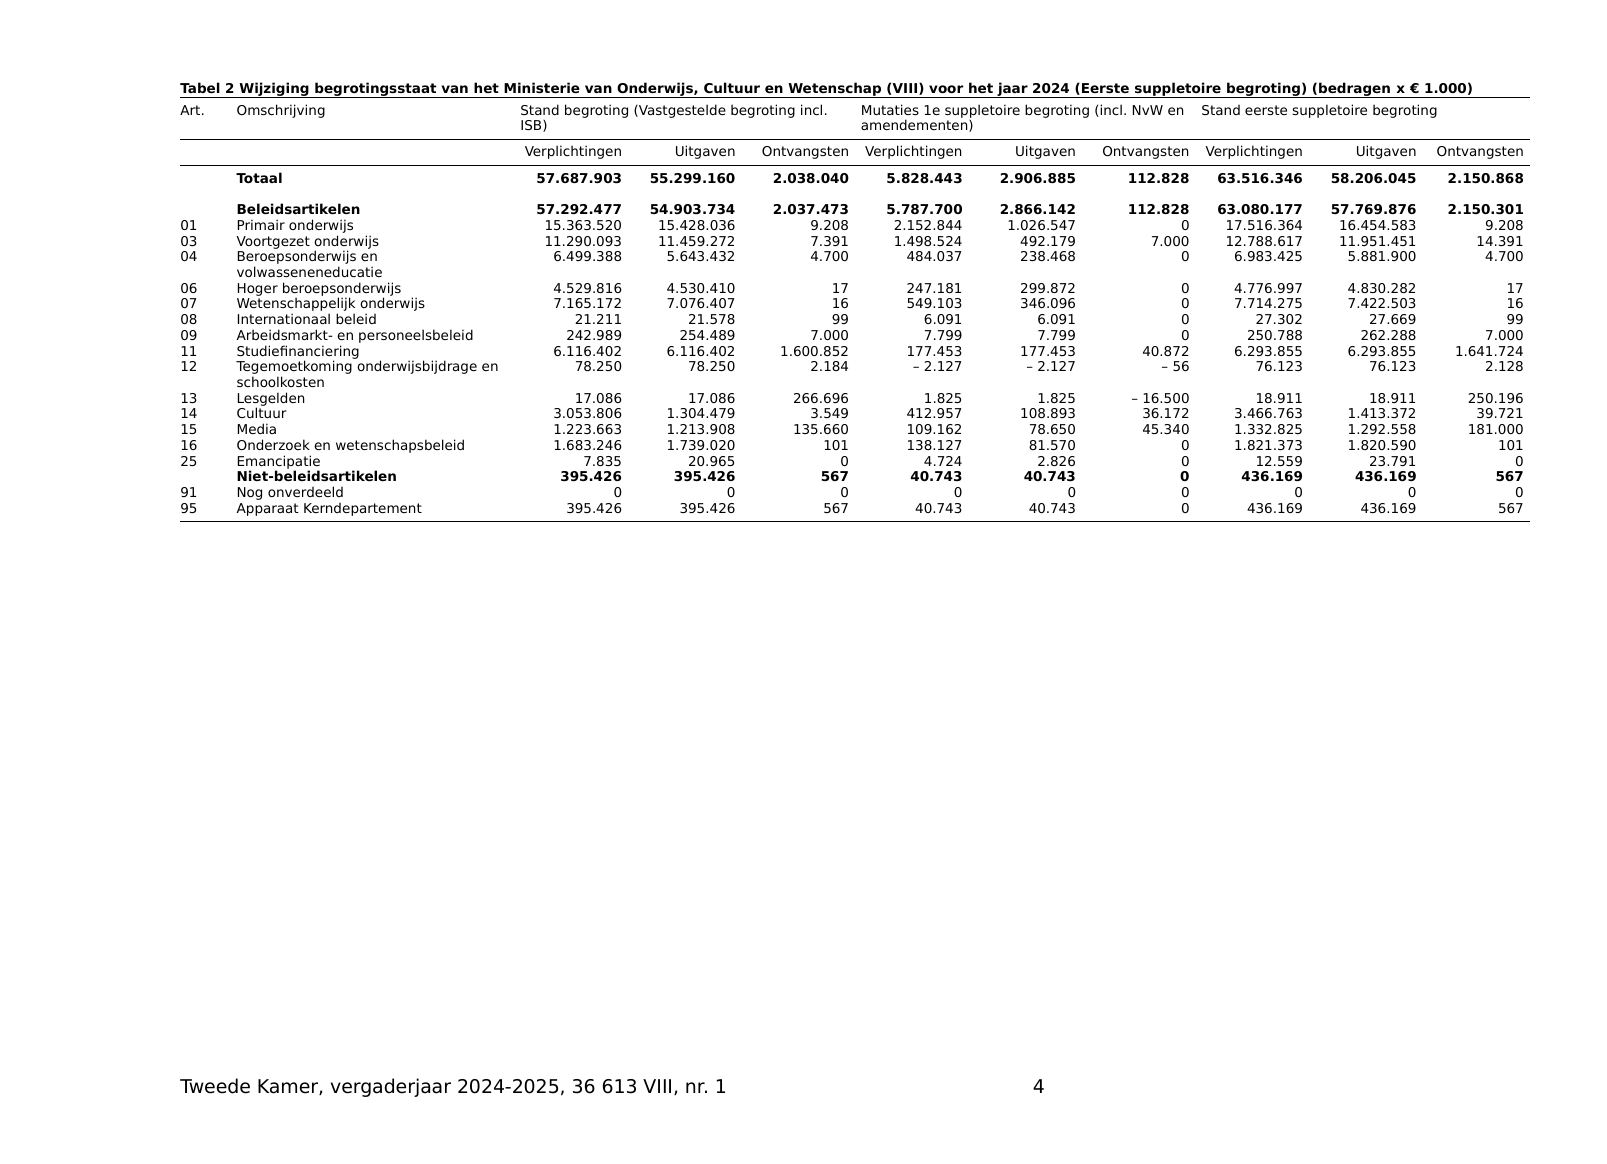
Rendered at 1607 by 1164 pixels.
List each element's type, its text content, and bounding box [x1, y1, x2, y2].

table_cell 4.700 [741, 249, 855, 281]
table_cell 177.453 [968, 344, 1082, 359]
table_cell 2.150.301 [1422, 202, 1529, 218]
table_cell Totaal [231, 166, 514, 186]
table_cell 5.828.443 [855, 166, 968, 186]
table_cell 78.250 [514, 359, 628, 391]
table_cell 436.169 [1195, 501, 1309, 521]
table_cell 7.422.503 [1309, 296, 1422, 312]
table_cell 03 [180, 233, 231, 249]
table_cell Beleidsartikelen [231, 202, 514, 218]
table_cell 492.179 [968, 233, 1082, 249]
table_cell 567 [1422, 469, 1529, 485]
table_cell 99 [1422, 312, 1529, 328]
table_cell 6.983.425 [1195, 249, 1309, 281]
table_cell [1082, 186, 1195, 202]
table_cell Cultuur [231, 406, 514, 422]
table_cell 6.116.402 [628, 344, 741, 359]
table_cell Stand begroting (Vastgestelde begroting incl. ISB) [514, 98, 855, 138]
table_cell 57.687.903 [514, 166, 628, 186]
table_cell Voortgezet onderwijs [231, 233, 514, 249]
table_cell 6.116.402 [514, 344, 628, 359]
table_cell 567 [741, 501, 855, 521]
table_cell 7.799 [855, 328, 968, 343]
table_cell 7.000 [1082, 233, 1195, 249]
table_cell [180, 202, 231, 218]
table_cell 7.835 [514, 454, 628, 469]
table_cell 2.038.040 [741, 166, 855, 186]
table_cell 01 [180, 218, 231, 233]
table_cell 17 [741, 281, 855, 296]
table_cell 4.724 [855, 454, 968, 469]
table_cell 0 [1422, 454, 1529, 469]
table_cell [968, 186, 1082, 202]
table_cell 1.600.852 [741, 344, 855, 359]
table_cell 58.206.045 [1309, 166, 1422, 186]
table_cell 0 [1082, 438, 1195, 453]
table_cell [1309, 186, 1422, 202]
table_cell 11.290.093 [514, 233, 628, 249]
table_cell Media [231, 422, 514, 438]
table_cell 2.152.844 [855, 218, 968, 233]
table_cell [231, 186, 514, 202]
table_cell 567 [1422, 501, 1529, 521]
table_cell Primair onderwijs [231, 218, 514, 233]
table_cell 9.208 [741, 218, 855, 233]
table_cell 3.053.806 [514, 406, 628, 422]
table_cell Verplichtingen [855, 140, 968, 165]
table_cell 7.000 [1422, 328, 1529, 343]
table_cell 181.000 [1422, 422, 1529, 438]
table_cell 0 [1309, 485, 1422, 501]
table_cell 3.466.763 [1195, 406, 1309, 422]
table_cell Mutaties 1e suppletoire begroting (incl. NvW en amendementen) [855, 98, 1195, 138]
table_cell 395.426 [628, 469, 741, 485]
table_cell 6.091 [968, 312, 1082, 328]
table_cell Niet-beleidsartikelen [231, 469, 514, 485]
table_cell 101 [741, 438, 855, 453]
table_cell 0 [1082, 249, 1195, 281]
table_cell 13 [180, 391, 231, 406]
table_cell Uitgaven [968, 140, 1082, 165]
table_cell 1.292.558 [1309, 422, 1422, 438]
table_cell 135.660 [741, 422, 855, 438]
table_cell 78.250 [628, 359, 741, 391]
table_cell 2.150.868 [1422, 166, 1529, 186]
table_cell 95 [180, 501, 231, 521]
table_cell [231, 140, 514, 165]
table_header Tabel 2 Wijziging begrotingsstaat van het Ministerie van Onderwijs, Cultuur en Wetenschap (VIII) voor het jaar 2024 (Eerste suppletoire begroting) (bedragen x € 1.000) [180, 81, 1529, 97]
table_cell 436.169 [1195, 469, 1309, 485]
table_cell 436.169 [1309, 501, 1422, 521]
table_cell – 2.127 [968, 359, 1082, 391]
table_cell 18.911 [1309, 391, 1422, 406]
table_cell 1.223.663 [514, 422, 628, 438]
table_cell 18.911 [1195, 391, 1309, 406]
table_cell 7.165.172 [514, 296, 628, 312]
table_cell 1.213.908 [628, 422, 741, 438]
table_cell Art. [180, 98, 231, 138]
table_cell 238.468 [968, 249, 1082, 281]
table_cell 247.181 [855, 281, 968, 296]
table_cell – 2.127 [855, 359, 968, 391]
table_cell 0 [1082, 328, 1195, 343]
table_cell 16 [180, 438, 231, 453]
table_cell 7.000 [741, 328, 855, 343]
table_cell 12.788.617 [1195, 233, 1309, 249]
table_cell 12.559 [1195, 454, 1309, 469]
table_cell 21.578 [628, 312, 741, 328]
table_cell 395.426 [628, 501, 741, 521]
table_cell 57.292.477 [514, 202, 628, 218]
table_cell 1.825 [855, 391, 968, 406]
table_cell 5.881.900 [1309, 249, 1422, 281]
table_cell – 56 [1082, 359, 1195, 391]
table_cell 1.683.246 [514, 438, 628, 453]
table_cell [180, 469, 231, 485]
table_cell 20.965 [628, 454, 741, 469]
table_cell 27.302 [1195, 312, 1309, 328]
table_cell 2.184 [741, 359, 855, 391]
table_cell 06 [180, 281, 231, 296]
table_cell 1.825 [968, 391, 1082, 406]
table_cell 14.391 [1422, 233, 1529, 249]
table_cell [855, 186, 968, 202]
table_cell 63.080.177 [1195, 202, 1309, 218]
table_cell 78.650 [968, 422, 1082, 438]
table_cell 39.721 [1422, 406, 1529, 422]
table_cell 7.076.407 [628, 296, 741, 312]
table_cell Arbeidsmarkt- en personeelsbeleid [231, 328, 514, 343]
table_cell Nog onverdeeld [231, 485, 514, 501]
table_cell 6.499.388 [514, 249, 628, 281]
table_cell 40.872 [1082, 344, 1195, 359]
table_cell 177.453 [855, 344, 968, 359]
table_cell 2.037.473 [741, 202, 855, 218]
table_cell 262.288 [1309, 328, 1422, 343]
table_cell 11.459.272 [628, 233, 741, 249]
table_cell Emancipatie [231, 454, 514, 469]
table_cell 6.293.855 [1309, 344, 1422, 359]
table_cell 1.498.524 [855, 233, 968, 249]
table_cell Onderzoek en wetenschapsbeleid [231, 438, 514, 453]
table_cell 16 [1422, 296, 1529, 312]
table_cell 63.516.346 [1195, 166, 1309, 186]
table_cell 484.037 [855, 249, 968, 281]
table_cell 40.743 [855, 469, 968, 485]
table_cell 0 [1082, 218, 1195, 233]
table_cell 54.903.734 [628, 202, 741, 218]
table_cell [628, 186, 741, 202]
table_cell Ontvangsten [1082, 140, 1195, 165]
table_cell 11 [180, 344, 231, 359]
table_cell 5.787.700 [855, 202, 968, 218]
table_cell 9.208 [1422, 218, 1529, 233]
table_cell 08 [180, 312, 231, 328]
table_cell Tegemoetkoming onderwijsbijdrage en schoolkosten [231, 359, 514, 391]
table_cell 2.866.142 [968, 202, 1082, 218]
table_cell Wetenschappelijk onderwijs [231, 296, 514, 312]
table_cell 40.743 [968, 469, 1082, 485]
table_cell 17.086 [514, 391, 628, 406]
table_cell 0 [514, 485, 628, 501]
table_cell 0 [1082, 296, 1195, 312]
table_cell Beroepsonderwijs en volwasseneneducatie [231, 249, 514, 281]
table_cell 1.304.479 [628, 406, 741, 422]
table_cell 2.128 [1422, 359, 1529, 391]
table_cell 250.196 [1422, 391, 1529, 406]
table_cell 57.769.876 [1309, 202, 1422, 218]
table_cell 0 [1082, 281, 1195, 296]
table_cell Uitgaven [1309, 140, 1422, 165]
table_cell 0 [1422, 485, 1529, 501]
table_cell 436.169 [1309, 469, 1422, 485]
table_cell 40.743 [855, 501, 968, 521]
table_cell 4.830.282 [1309, 281, 1422, 296]
table_cell 2.826 [968, 454, 1082, 469]
table_cell 1.332.825 [1195, 422, 1309, 438]
table_cell Ontvangsten [741, 140, 855, 165]
table_cell 15.428.036 [628, 218, 741, 233]
table_cell 6.293.855 [1195, 344, 1309, 359]
table_cell 09 [180, 328, 231, 343]
table_cell 567 [741, 469, 855, 485]
table_cell 76.123 [1309, 359, 1422, 391]
table_cell 4.529.816 [514, 281, 628, 296]
table_cell 4.776.997 [1195, 281, 1309, 296]
table_cell 17.086 [628, 391, 741, 406]
table_cell 0 [1082, 485, 1195, 501]
table_cell 23.791 [1309, 454, 1422, 469]
table_cell Internationaal beleid [231, 312, 514, 328]
table_cell 108.893 [968, 406, 1082, 422]
table_cell Verplichtingen [1195, 140, 1309, 165]
table_cell 3.549 [741, 406, 855, 422]
table_cell 7.799 [968, 328, 1082, 343]
table_cell 395.426 [514, 469, 628, 485]
table_cell 16 [741, 296, 855, 312]
table_cell 412.957 [855, 406, 968, 422]
table_cell [514, 186, 628, 202]
table_cell 0 [1082, 469, 1195, 485]
table_cell 109.162 [855, 422, 968, 438]
table_cell 40.743 [968, 501, 1082, 521]
table_cell 1.739.020 [628, 438, 741, 453]
table_cell 12 [180, 359, 231, 391]
table_cell 299.872 [968, 281, 1082, 296]
table_cell 250.788 [1195, 328, 1309, 343]
table_cell 0 [1195, 485, 1309, 501]
table_cell Stand eerste suppletoire begroting [1195, 98, 1529, 138]
table_cell 101 [1422, 438, 1529, 453]
table_cell 25 [180, 454, 231, 469]
table_cell 17 [1422, 281, 1529, 296]
table_cell [1422, 186, 1529, 202]
table_cell [741, 186, 855, 202]
table_cell 242.989 [514, 328, 628, 343]
table_cell [180, 166, 231, 186]
table_cell 346.096 [968, 296, 1082, 312]
table_cell 14 [180, 406, 231, 422]
table_cell 4.700 [1422, 249, 1529, 281]
table_cell 5.643.432 [628, 249, 741, 281]
table_cell Ontvangsten [1422, 140, 1529, 165]
table_cell Lesgelden [231, 391, 514, 406]
table_cell 45.340 [1082, 422, 1195, 438]
table_cell 27.669 [1309, 312, 1422, 328]
table_cell 0 [1082, 312, 1195, 328]
table_cell 395.426 [514, 501, 628, 521]
table_cell 0 [855, 485, 968, 501]
table_cell 0 [1082, 454, 1195, 469]
table_cell 6.091 [855, 312, 968, 328]
table_cell 266.696 [741, 391, 855, 406]
table_cell 0 [1082, 501, 1195, 521]
table_cell 1.821.373 [1195, 438, 1309, 453]
table_cell 55.299.160 [628, 166, 741, 186]
table_cell 112.828 [1082, 166, 1195, 186]
table_cell 81.570 [968, 438, 1082, 453]
table_cell 1.026.547 [968, 218, 1082, 233]
table_cell 0 [628, 485, 741, 501]
table_cell 76.123 [1195, 359, 1309, 391]
table_cell 11.951.451 [1309, 233, 1422, 249]
table_cell 17.516.364 [1195, 218, 1309, 233]
table_cell 0 [968, 485, 1082, 501]
table_cell Hoger beroepsonderwijs [231, 281, 514, 296]
table_cell 1.413.372 [1309, 406, 1422, 422]
table_cell 91 [180, 485, 231, 501]
table_cell 2.906.885 [968, 166, 1082, 186]
table_cell Omschrijving [231, 98, 514, 138]
table_cell 15.363.520 [514, 218, 628, 233]
table_cell 112.828 [1082, 202, 1195, 218]
table_cell 15 [180, 422, 231, 438]
table_cell 07 [180, 296, 231, 312]
table_cell 1.820.590 [1309, 438, 1422, 453]
table_cell 138.127 [855, 438, 968, 453]
table_cell 36.172 [1082, 406, 1195, 422]
table_cell 21.211 [514, 312, 628, 328]
table_cell 254.489 [628, 328, 741, 343]
table_cell 0 [741, 485, 855, 501]
table_cell 16.454.583 [1309, 218, 1422, 233]
table_cell 4.530.410 [628, 281, 741, 296]
table_cell [180, 140, 231, 165]
table_cell Uitgaven [628, 140, 741, 165]
table_cell Verplichtingen [514, 140, 628, 165]
table_cell 0 [741, 454, 855, 469]
table_cell 549.103 [855, 296, 968, 312]
table_cell Studiefinanciering [231, 344, 514, 359]
table_cell 7.714.275 [1195, 296, 1309, 312]
table_cell 1.641.724 [1422, 344, 1529, 359]
table_cell 7.391 [741, 233, 855, 249]
table_cell [1195, 186, 1309, 202]
table_cell – 16.500 [1082, 391, 1195, 406]
table_cell 99 [741, 312, 855, 328]
table_cell Apparaat Kerndepartement [231, 501, 514, 521]
table_cell [180, 186, 231, 202]
table_cell 04 [180, 249, 231, 281]
